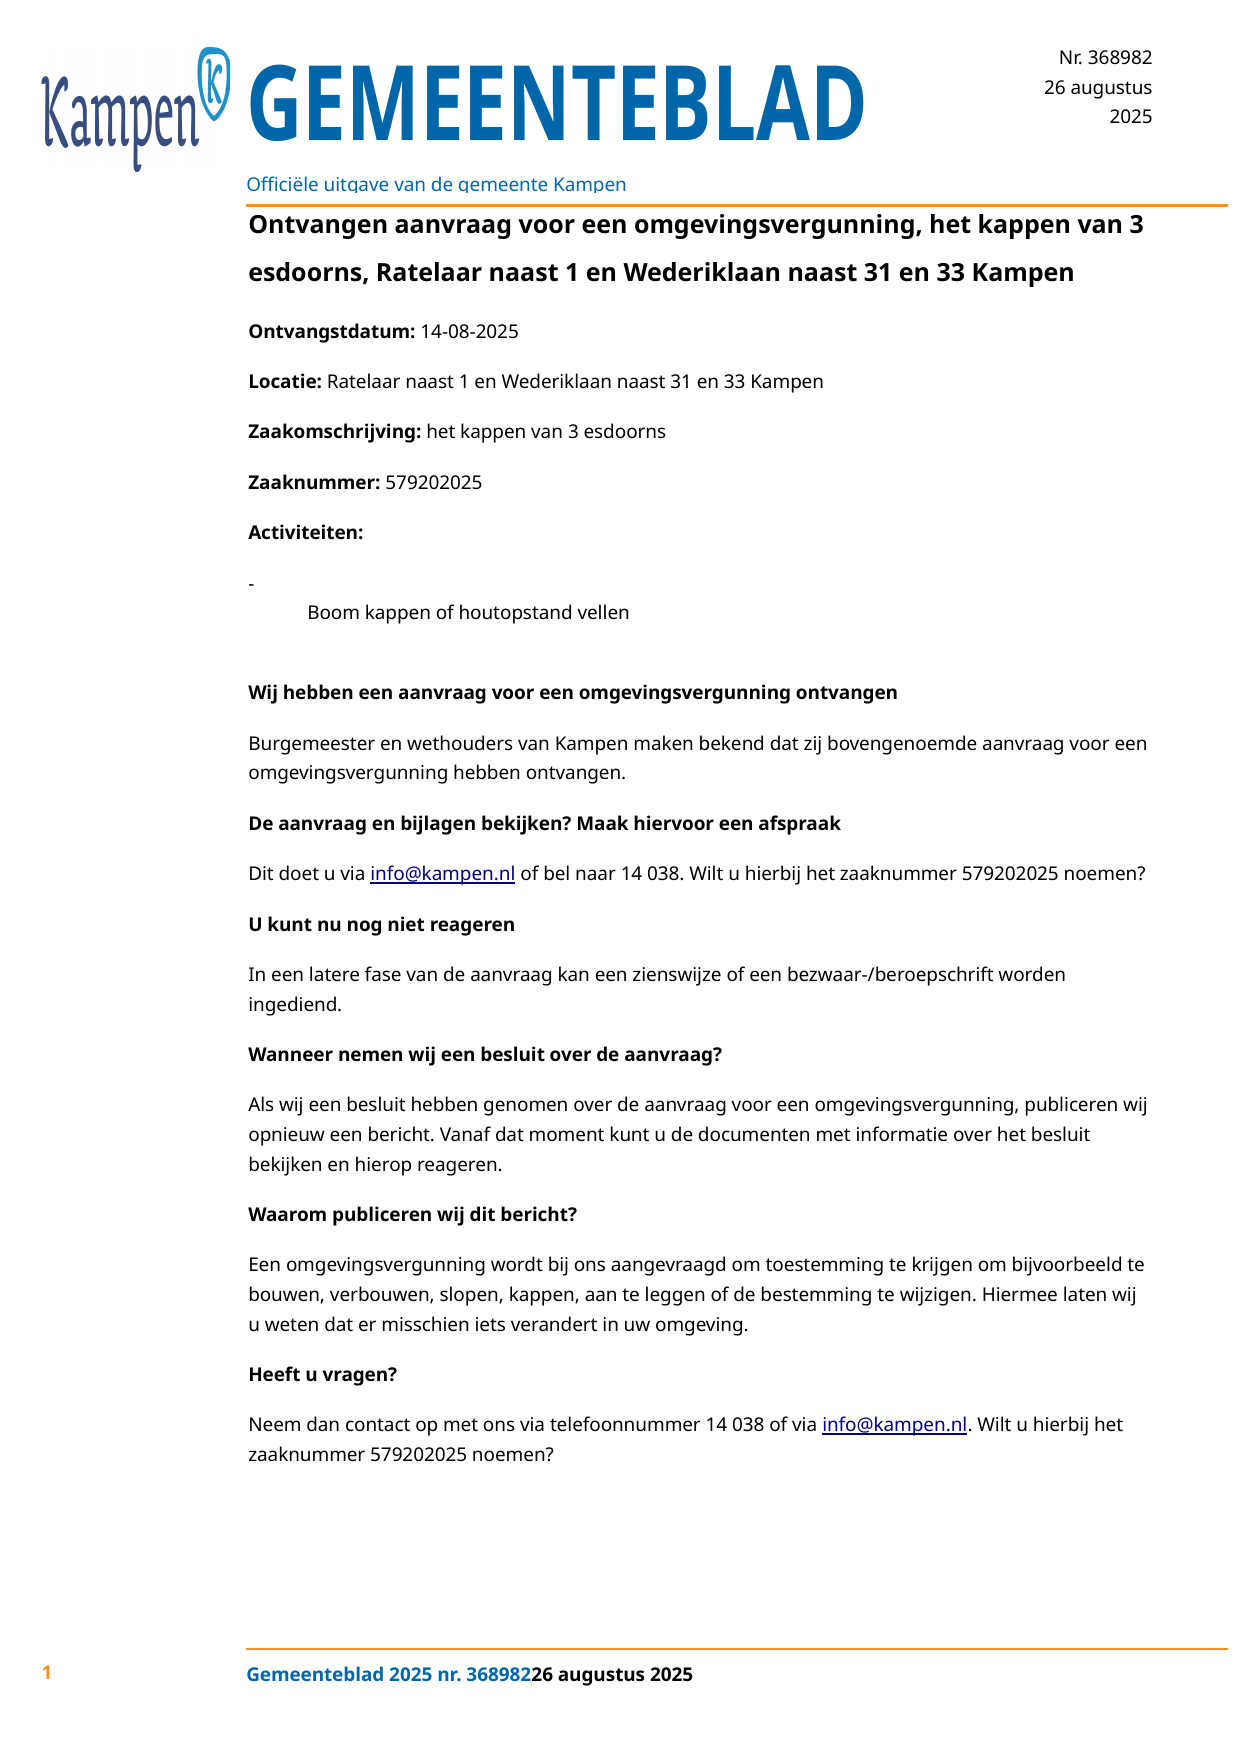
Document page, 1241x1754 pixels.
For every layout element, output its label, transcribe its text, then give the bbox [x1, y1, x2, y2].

text Wanneer nemen wij een besluit over de aanvraag? [248, 1041, 1152, 1067]
text Zaaknummer: 579202025 [248, 469, 1152, 495]
text Ontvangstdatum: 14-08-2025 [248, 318, 1152, 344]
text Activiteiten: [248, 519, 1152, 545]
list Boom kappen of houtopstand vellen [248, 599, 1152, 625]
text Ontvangen aanvraag voor een omgevingsvergunning, het kappen van 3 esdoorns, Ratelaar naast 1 en Wederiklaan naast 31 en 33 Kampen [248, 207, 1152, 288]
text Burgemeester en wethouders van Kampen maken bekend dat zij bovengenoemde aanvraag voor een omgevingsvergunning hebben ontvangen. [248, 730, 1152, 785]
text In een latere fase van de aanvraag kan een zienswijze of een bezwaar-/beroepschrift worden ingediend. [248, 961, 1152, 1017]
text Neem dan contact op met ons via telefoonnummer 14 038 of via info@kampen.nl. Wilt u hierbij het zaaknummer 579202025 noemen? [248, 1412, 1152, 1467]
text U kunt nu nog niet reageren [248, 911, 1152, 937]
text Een omgevingsvergunning wordt bij ons aangevraagd om toestemming te krijgen om bijvoorbeeld te bouwen, verbouwen, slopen, kappen, aan te leggen of de bestemming te wijzigen. Hiermee laten wij u weten dat er misschien iets verandert in uw omgeving. [248, 1252, 1152, 1337]
picture [41, 47, 231, 172]
text Heeft u vragen? [248, 1361, 1152, 1387]
text Zaakomschrijving: het kappen van 3 esdoorns [248, 419, 1152, 444]
text Waarom publiceren wij dit bericht? [248, 1201, 1152, 1227]
text Dit doet u via info@kampen.nl of bel naar 14 038. Wilt u hierbij het zaaknummer 579202025 noemen? [248, 860, 1152, 886]
text De aanvraag en bijlagen bekijken? Maak hiervoor een afspraak [248, 810, 1152, 836]
text Als wij een besluit hebben genomen over de aanvraag voor een omgevingsvergunning, publiceren wij opnieuw een bericht. Vanaf dat moment kunt u de documenten met informatie over het besluit bekijken en hierop reageren. [248, 1092, 1152, 1177]
text Wij hebben een aanvraag voor een omgevingsvergunning ontvangen [248, 679, 1152, 705]
text Locatie: Ratelaar naast 1 en Wederiklaan naast 31 en 33 Kampen [248, 368, 1152, 394]
